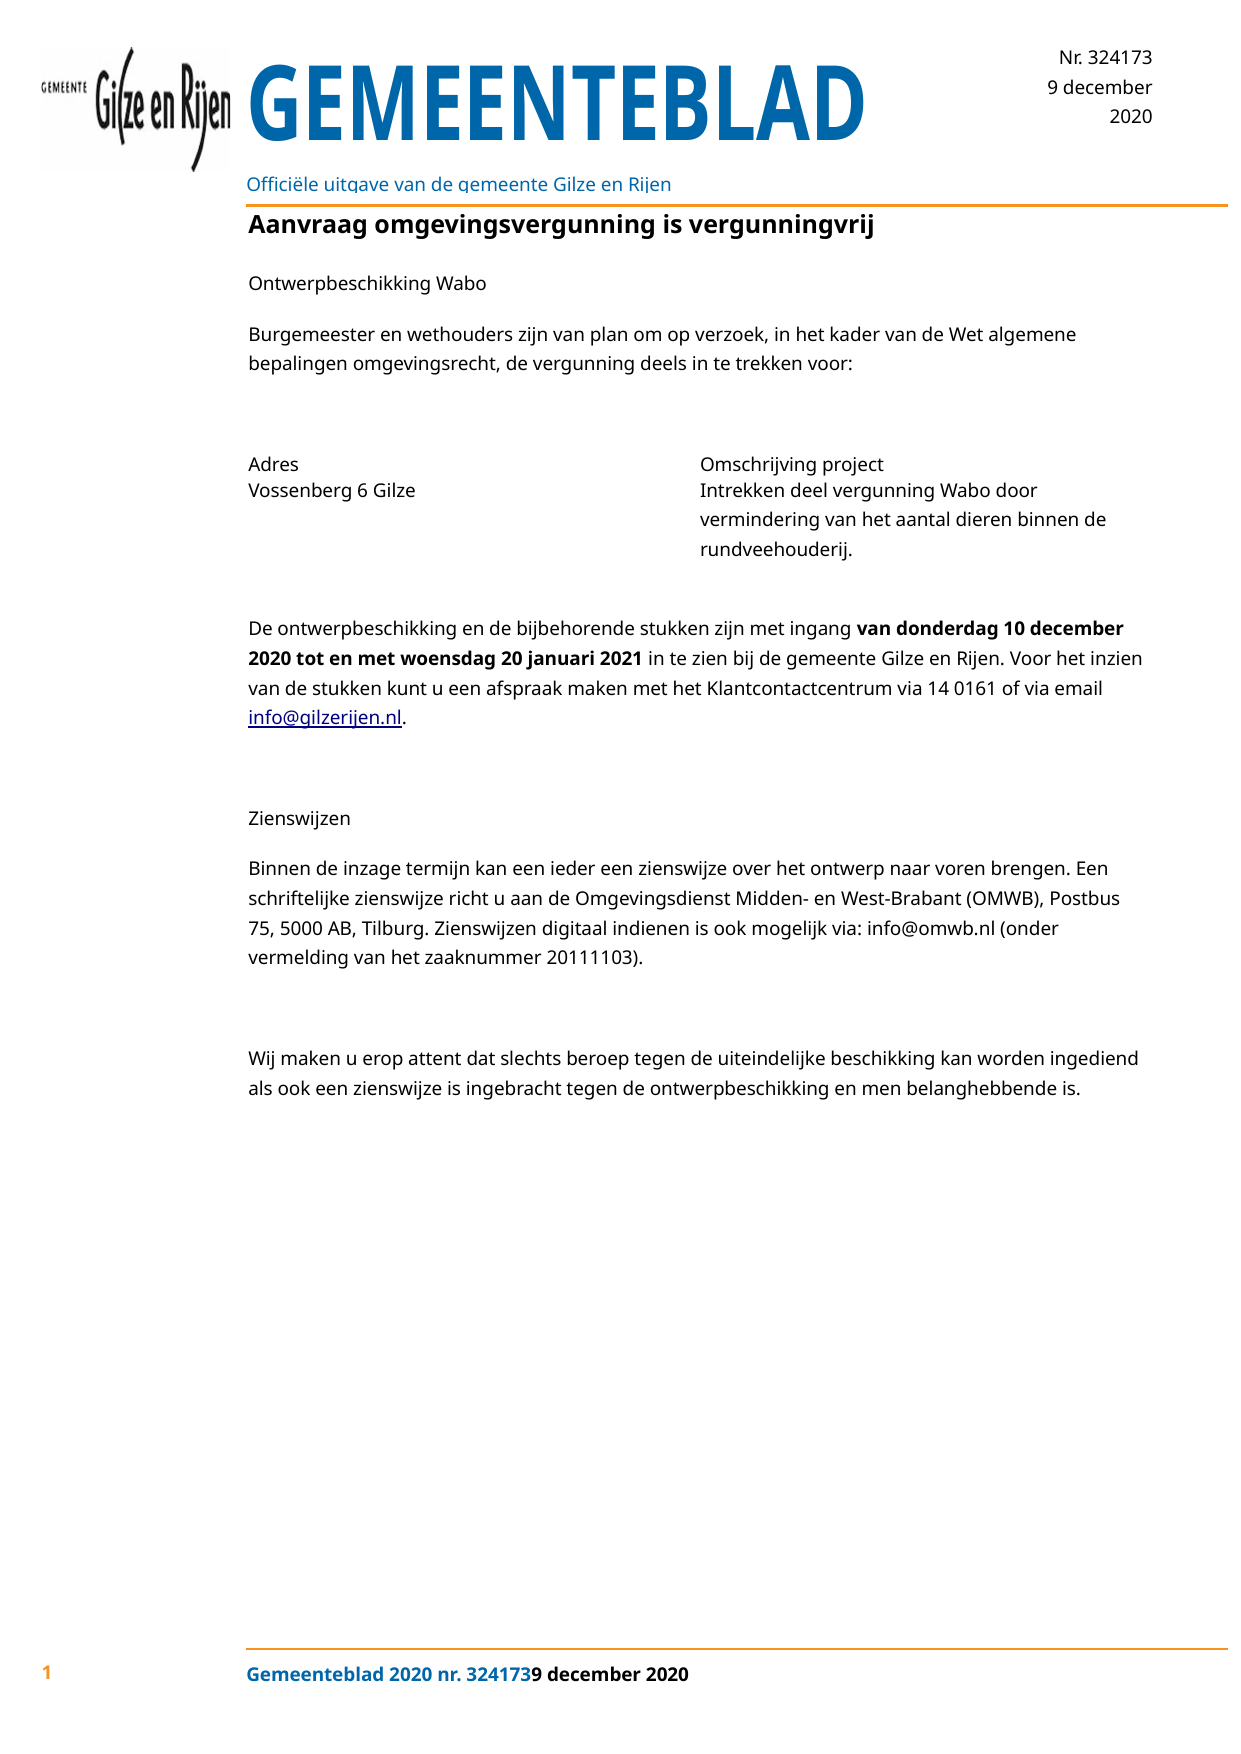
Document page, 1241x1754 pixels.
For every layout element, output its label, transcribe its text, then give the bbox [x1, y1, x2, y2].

table_header Omschrijving project [700, 451, 1152, 477]
table_header Adres [248, 451, 700, 477]
text Ontwerpbeschikking Wabo [248, 270, 1152, 296]
picture [41, 47, 231, 172]
text Zienswijzen [248, 805, 1152, 831]
text Wij maken u erop attent dat slechts beroep tegen de uiteindelijke beschikking kan worden ingediend als ook een zienswijze is ingebracht tegen de ontwerpbeschikking en men belanghebbende is. [248, 1045, 1152, 1100]
text Aanvraag omgevingsvergunning is vergunningvrij [248, 207, 1152, 241]
text Binnen de inzage termijn kan een ieder een zienswijze over het ontwerp naar voren brengen. Een schriftelijke zienswijze richt u aan de Omgevingsdienst Midden- en West-Brabant (OMWB), Postbus 75, 5000 AB, Tilburg. Zienswijzen digitaal indienen is ook mogelijk via: info@omwb.nl (onder vermelding van het zaaknummer 20111103). [248, 856, 1152, 970]
text De ontwerpbeschikking en de bijbehorende stukken zijn met ingang van donderdag 10 december 2020 tot en met woensdag 20 januari 2021 in te zien bij de gemeente Gilze en Rijen. Voor het inzien van de stukken kunt u een afspraak maken met het Klantcontactcentrum via 14 0161 of via email info@gilzerijen.nl. [248, 616, 1152, 730]
table_cell Intrekken deel vergunning Wabo door vermindering van het aantal dieren binnen de rundveehouderij. [700, 477, 1152, 562]
table_cell Vossenberg 6 Gilze [248, 477, 700, 562]
text Burgemeester en wethouders zijn van plan om op verzoek, in het kader van de Wet algemene bepalingen omgevingsrecht, de vergunning deels in te trekken voor: [248, 321, 1152, 376]
